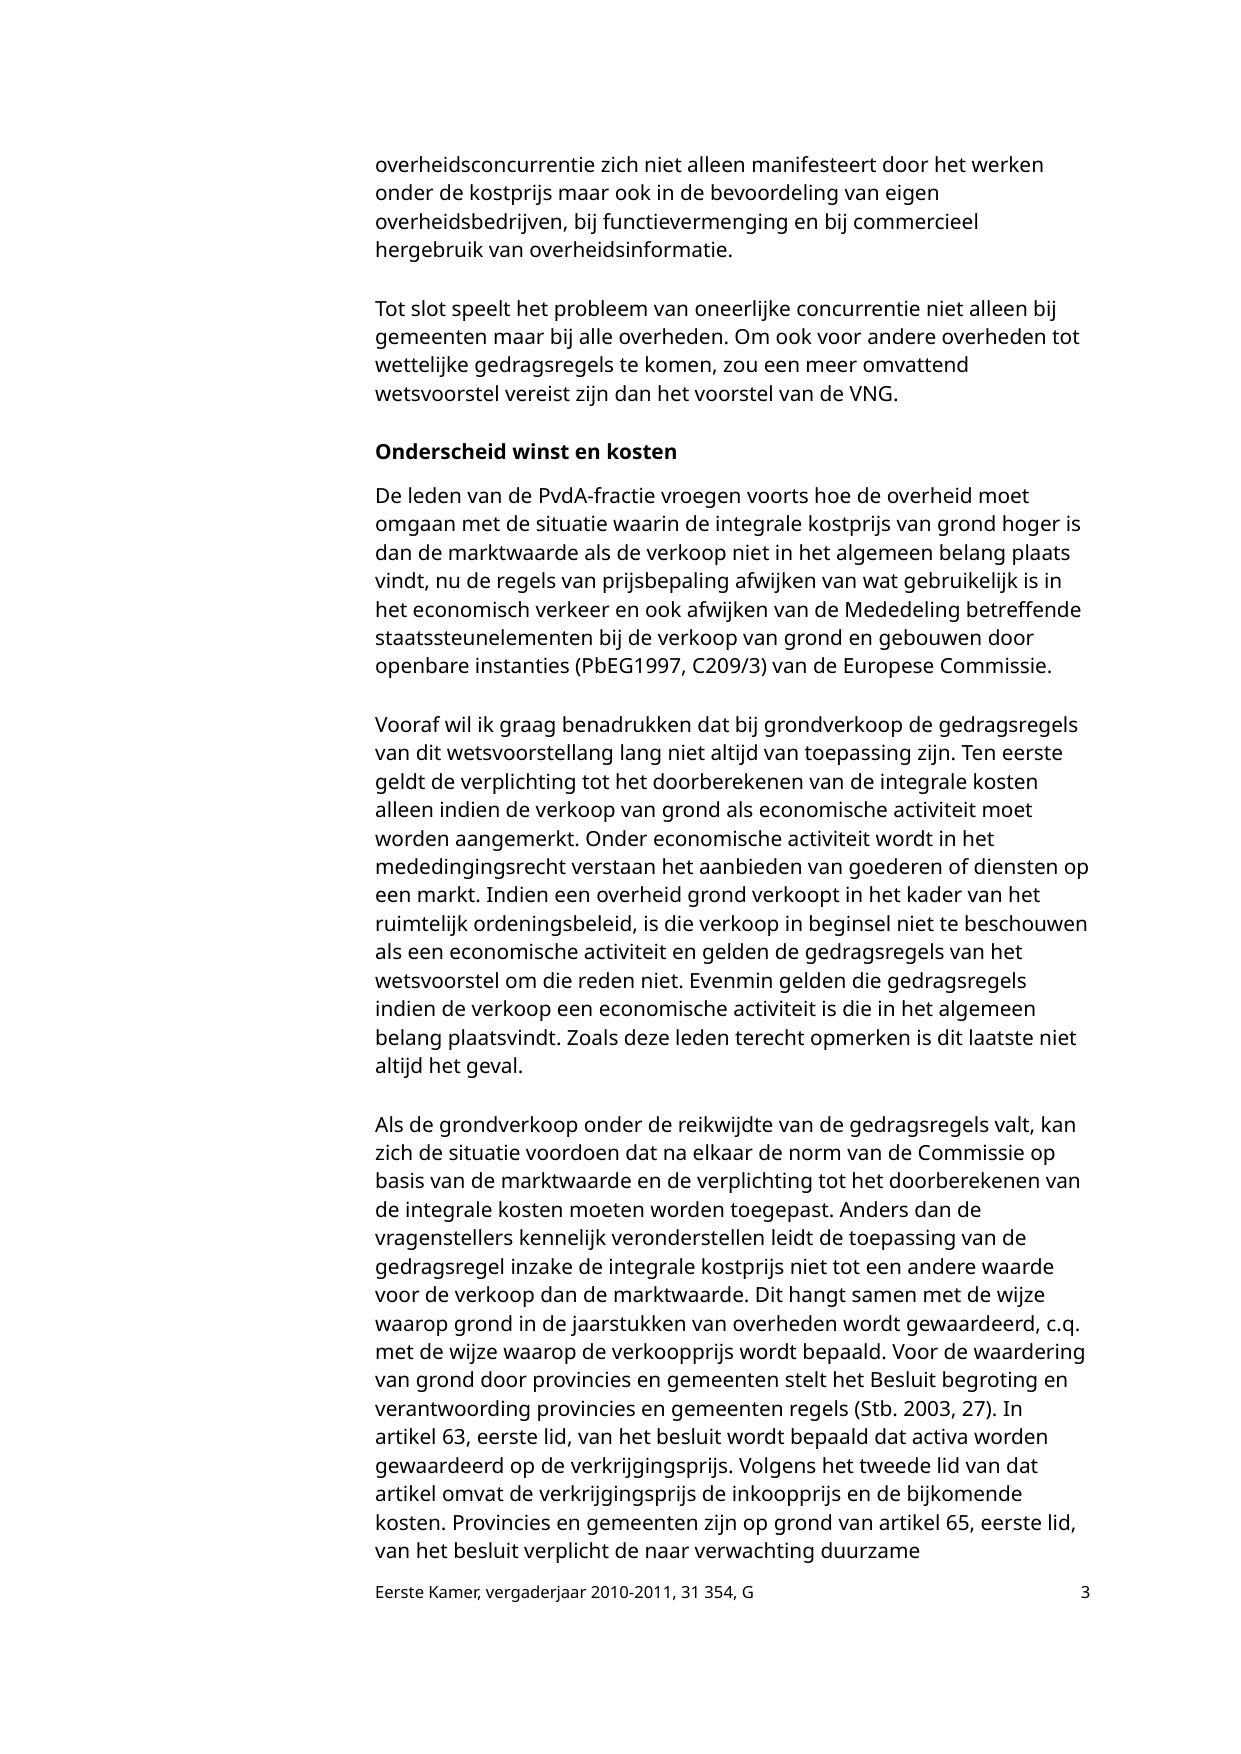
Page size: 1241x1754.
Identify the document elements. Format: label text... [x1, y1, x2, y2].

text De leden van de PvdA-fractie vroegen voorts hoe de overheid moet omgaan met de situatie waarin de integrale kostprijs van grond hoger is dan de marktwaarde als de verkoop niet in het algemeen belang plaats vindt, nu de regels van prijsbepaling afwijken van wat gebruikelijk is in het economisch verkeer en ook afwijken van de Mededeling betreffende staatssteunelementen bij de verkoop van grond en gebouwen door openbare instanties (PbEG1997, C209/3) van de Europese Commissie. [375, 481, 1090, 680]
text Vooraf wil ik graag benadrukken dat bij grondverkoop de gedragsregels van dit wetsvoorstellang lang niet altijd van toepassing zijn. Ten eerste geldt de verplichting tot het doorberekenen van de integrale kosten alleen indien de verkoop van grond als economische activiteit moet worden aangemerkt. Onder economische activiteit wordt in het mededingingsrecht verstaan het aanbieden van goederen of diensten op een markt. Indien een overheid grond verkoopt in het kader van het ruimtelijk ordeningsbeleid, is die verkoop in beginsel niet te beschouwen als een economische activiteit en gelden de gedragsregels van het wetsvoorstel om die reden niet. Evenmin gelden die gedragsregels indien de verkoop een economische activiteit is die in het algemeen belang plaatsvindt. Zoals deze leden terecht opmerken is dit laatste niet altijd het geval. [375, 710, 1090, 1080]
text Tot slot speelt het probleem van oneerlijke concurrentie niet alleen bij gemeenten maar bij alle overheden. Om ook voor andere overheden tot wettelijke gedragsregels te komen, zou een meer omvattend wetsvoorstel vereist zijn dan het voorstel van de VNG. [375, 294, 1090, 407]
text overheidsconcurrentie zich niet alleen manifesteert door het werken onder de kostprijs maar ook in de bevoordeling van eigen overheidsbedrijven, bij functievermenging en bij commercieel hergebruik van overheidsinformatie. [375, 150, 1090, 264]
text Als de grondverkoop onder de reikwijdte van de gedragsregels valt, kan zich de situatie voordoen dat na elkaar de norm van de Commissie op basis van de marktwaarde en de verplichting tot het doorberekenen van de integrale kosten moeten worden toegepast. Anders dan de vragenstellers kennelijk veronderstellen leidt de toepassing van de gedragsregel inzake de integrale kostprijs niet tot een andere waarde voor de verkoop dan de marktwaarde. Dit hangt samen met de wijze waarop grond in de jaarstukken van overheden wordt gewaardeerd, c.q. met de wijze waarop de verkoopprijs wordt bepaald. Voor de waardering van grond door provincies en gemeenten stelt het Besluit begroting en verantwoording provincies en gemeenten regels (Stb. 2003, 27). In artikel 63, eerste lid, van het besluit wordt bepaald dat activa worden gewaardeerd op de verkrijgingsprijs. Volgens het tweede lid van dat artikel omvat de verkrijgingsprijs de inkoopprijs en de bijkomende kosten. Provincies en gemeenten zijn op grond van artikel 65, eerste lid, van het besluit verplicht de naar verwachting duurzame [375, 1110, 1090, 1565]
text Onderscheid winst en kosten [375, 437, 1090, 466]
